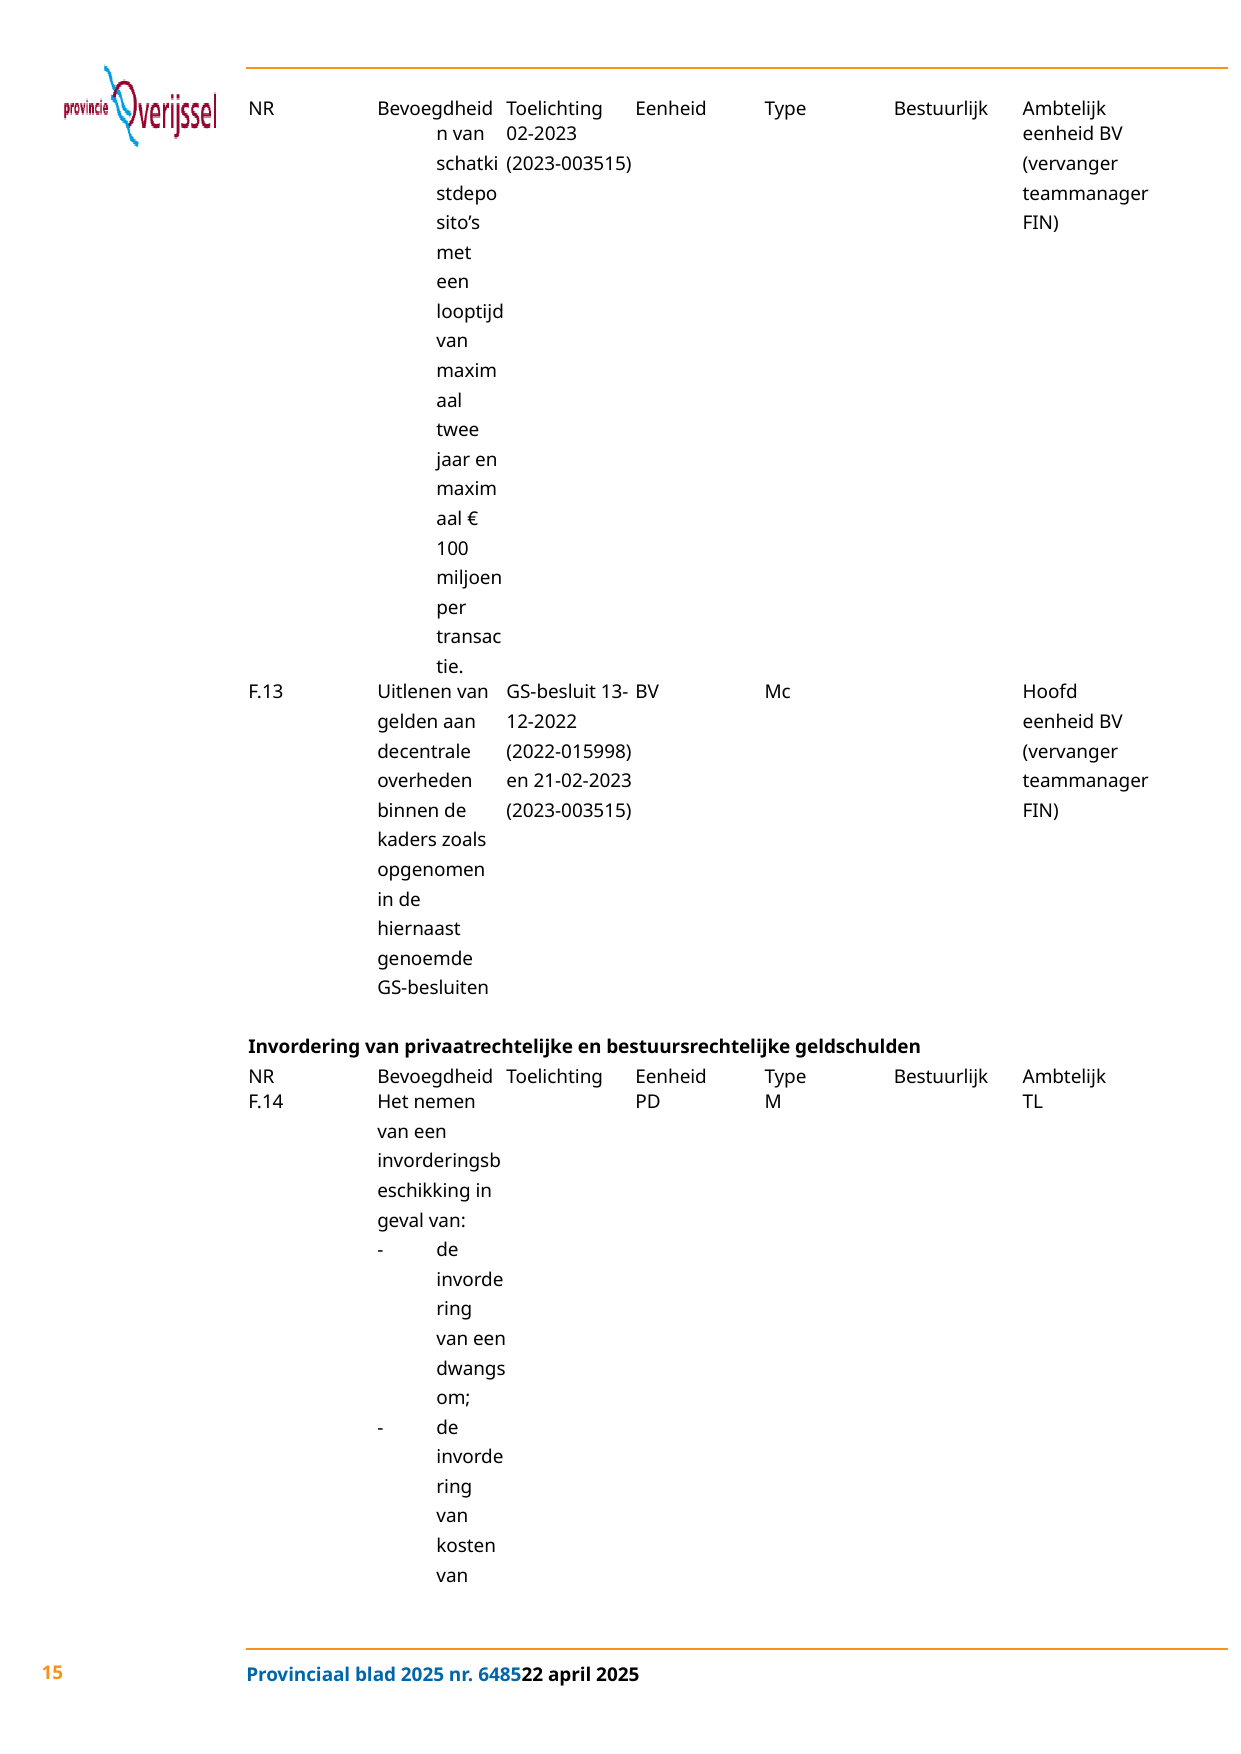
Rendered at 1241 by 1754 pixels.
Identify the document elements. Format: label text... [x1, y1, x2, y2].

table_cell [248, 121, 377, 679]
table_header Toelichting [506, 1063, 635, 1088]
text Invordering van privaatrechtelijke en bestuursrechtelijke geldschulden [248, 1033, 1152, 1059]
table_cell GS-besluit 13-12-2022 (2022-015998) en 21-02-2023 (2023-003515) [506, 679, 635, 1000]
table_header Bestuurlijk [894, 95, 1022, 121]
table_cell 02-2023 (2023-003515) [506, 121, 635, 679]
table_cell [506, 1089, 635, 1588]
table_header NR [248, 95, 377, 121]
table_cell Mc [764, 679, 893, 1000]
table_header Ambtelijk [1023, 95, 1152, 121]
table_cell M [764, 1089, 893, 1588]
table_header Toelichting [506, 95, 635, 121]
table_cell [894, 679, 1022, 1000]
picture [41, 47, 231, 172]
table_header Type [764, 95, 893, 121]
table_cell Uitlenen van gelden aan decentrale overheden binnen de kaders zoals opgenomen in de hiernaast genoemde GS-besluiten [377, 679, 506, 1000]
table_cell F.14 [248, 1089, 377, 1588]
table_header Eenheid [635, 1063, 764, 1088]
table_header Type [764, 1063, 893, 1088]
table_cell F.13 [248, 679, 377, 1000]
table_cell [894, 121, 1022, 679]
table_header Ambtelijk [1023, 1063, 1152, 1088]
table_cell [635, 121, 764, 679]
table_cell BV [635, 679, 764, 1000]
table_header Eenheid [635, 95, 764, 121]
table_header Bestuurlijk [894, 1063, 1022, 1088]
table_cell [764, 121, 893, 679]
table_cell Het nemen van een invorderingsbeschikking in geval van: de invordering van een dwangsom; de invordering van kosten van [377, 1089, 506, 1588]
table_cell TL [1023, 1089, 1152, 1588]
table_cell PD [635, 1089, 764, 1588]
table_cell n van schatkistdeposito’s met een looptijd van maximaal twee jaar en maximaal € 100 miljoen per transactie. [377, 121, 506, 679]
table_header Bevoegdheid [377, 95, 506, 121]
table_cell [894, 1089, 1022, 1588]
table_cell Hoofd eenheid BV (vervanger teammanager FIN) [1023, 679, 1152, 1000]
table_cell eenheid BV (vervanger teammanager FIN) [1023, 121, 1152, 679]
table_header NR [248, 1063, 377, 1088]
table_header Bevoegdheid [377, 1063, 506, 1088]
